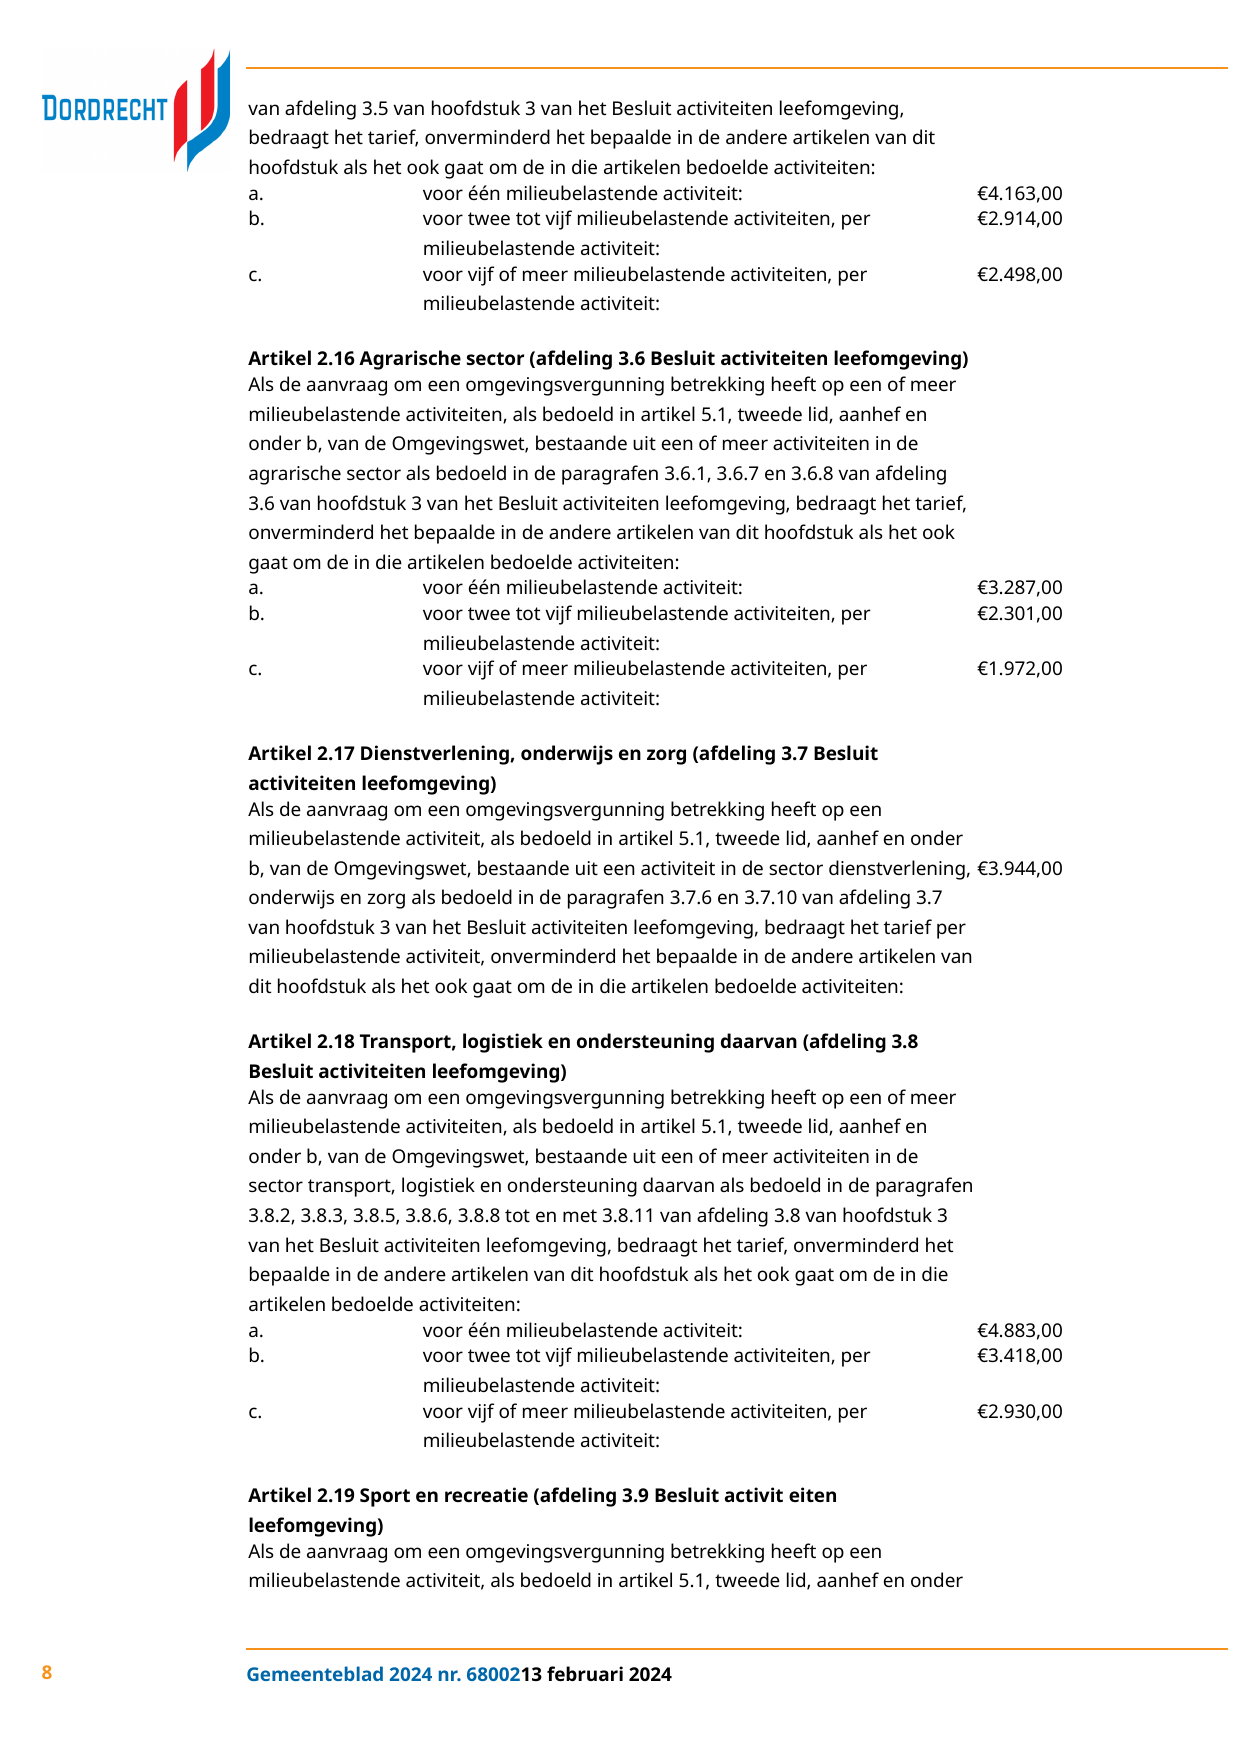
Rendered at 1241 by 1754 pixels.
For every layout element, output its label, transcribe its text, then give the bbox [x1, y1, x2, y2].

table_cell [977, 1453, 1152, 1538]
table_cell [977, 1084, 1152, 1317]
table_cell Artikel 2.17 Dienstverlening, onderwijs en zorg (afdeling 3.7 Besluit activiteiten leefomgeving) [248, 711, 977, 796]
table_cell Artikel 2.19 Sport en recreatie (afdeling 3.9 Besluit activit eiten leefomgeving) [248, 1453, 977, 1538]
table_cell €2.498,00 [977, 261, 1152, 316]
table_cell [977, 711, 1152, 796]
table_cell [977, 316, 1152, 371]
table_cell voor vijf of meer milieubelastende activiteiten, per milieubelastende activiteit: [423, 656, 977, 711]
table_cell Als de aanvraag om een omgevingsvergunning betrekking heeft op een milieubelastende activiteit, als bedoeld in artikel 5.1, tweede lid, aanhef en onder [248, 1538, 977, 1593]
table_cell c. [248, 1398, 423, 1453]
table_cell c. [248, 261, 423, 316]
table_cell c. [248, 656, 423, 711]
table_cell €3.944,00 [977, 796, 1152, 999]
table_cell Artikel 2.16 Agrarische sector (afdeling 3.6 Besluit activiteiten leefomgeving) [248, 316, 977, 371]
table_cell voor vijf of meer milieubelastende activiteiten, per milieubelastende activiteit: [423, 261, 977, 316]
table_cell [977, 95, 1152, 180]
table_cell [977, 371, 1152, 574]
table_cell b. [248, 600, 423, 656]
table_cell a. [248, 575, 423, 600]
table_cell b. [248, 1343, 423, 1398]
table_cell Artikel 2.18 Transport, logistiek en ondersteuning daarvan (afdeling 3.8 Besluit activiteiten leefomgeving) [248, 999, 977, 1084]
table_cell €3.287,00 [977, 575, 1152, 600]
table_cell [977, 999, 1152, 1084]
table_cell Als de aanvraag om een omgevingsvergunning betrekking heeft op een milieubelastende activiteit, als bedoeld in artikel 5.1, tweede lid, aanhef en onder b, van de Omgevingswet, bestaande uit een activiteit in de sector dienstverlening, onderwijs en zorg als bedoeld in de paragrafen 3.7.6 en 3.7.10 van afdeling 3.7 van hoofdstuk 3 van het Besluit activiteiten leefomgeving, bedraagt het tarief per milieubelastende activiteit, onverminderd het bepaalde in de andere artikelen van dit hoofdstuk als het ook gaat om de in die artikelen bedoelde activiteiten: [248, 796, 977, 999]
table_cell Als de aanvraag om een omgevingsvergunning betrekking heeft op een of meer milieubelastende activiteiten, als bedoeld in artikel 5.1, tweede lid, aanhef en onder b, van de Omgevingswet, bestaande uit een of meer activiteiten in de sector transport, logistiek en ondersteuning daarvan als bedoeld in de paragrafen 3.8.2, 3.8.3, 3.8.5, 3.8.6, 3.8.8 tot en met 3.8.11 van afdeling 3.8 van hoofdstuk 3 van het Besluit activiteiten leefomgeving, bedraagt het tarief, onverminderd het bepaalde in de andere artikelen van dit hoofdstuk als het ook gaat om de in die artikelen bedoelde activiteiten: [248, 1084, 977, 1317]
table_cell a. [248, 180, 423, 205]
table_cell voor twee tot vijf milieubelastende activiteiten, per milieubelastende activiteit: [423, 600, 977, 656]
table_cell voor één milieubelastende activiteit: [423, 1317, 977, 1342]
table_cell €2.301,00 [977, 600, 1152, 656]
table_cell voor twee tot vijf milieubelastende activiteiten, per milieubelastende activiteit: [423, 1343, 977, 1398]
table_cell €3.418,00 [977, 1343, 1152, 1398]
table_cell b. [248, 205, 423, 261]
table_cell voor één milieubelastende activiteit: [423, 575, 977, 600]
picture [41, 47, 231, 172]
table_cell voor twee tot vijf milieubelastende activiteiten, per milieubelastende activiteit: [423, 205, 977, 261]
table_cell [977, 1538, 1152, 1593]
table_cell €4.163,00 [977, 180, 1152, 205]
table_cell €1.972,00 [977, 656, 1152, 711]
table_cell a. [248, 1317, 423, 1342]
table_cell van afdeling 3.5 van hoofdstuk 3 van het Besluit activiteiten leefomgeving, bedraagt het tarief, onverminderd het bepaalde in de andere artikelen van dit hoofdstuk als het ook gaat om de in die artikelen bedoelde activiteiten: [248, 95, 977, 180]
table_cell voor één milieubelastende activiteit: [423, 180, 977, 205]
table_cell voor vijf of meer milieubelastende activiteiten, per milieubelastende activiteit: [423, 1398, 977, 1453]
table_cell €4.883,00 [977, 1317, 1152, 1342]
table_cell €2.914,00 [977, 205, 1152, 261]
table_cell Als de aanvraag om een omgevingsvergunning betrekking heeft op een of meer milieubelastende activiteiten, als bedoeld in artikel 5.1, tweede lid, aanhef en onder b, van de Omgevingswet, bestaande uit een of meer activiteiten in de agrarische sector als bedoeld in de paragrafen 3.6.1, 3.6.7 en 3.6.8 van afdeling 3.6 van hoofdstuk 3 van het Besluit activiteiten leefomgeving, bedraagt het tarief, onverminderd het bepaalde in de andere artikelen van dit hoofdstuk als het ook gaat om de in die artikelen bedoelde activiteiten: [248, 371, 977, 574]
table_cell €2.930,00 [977, 1398, 1152, 1453]
